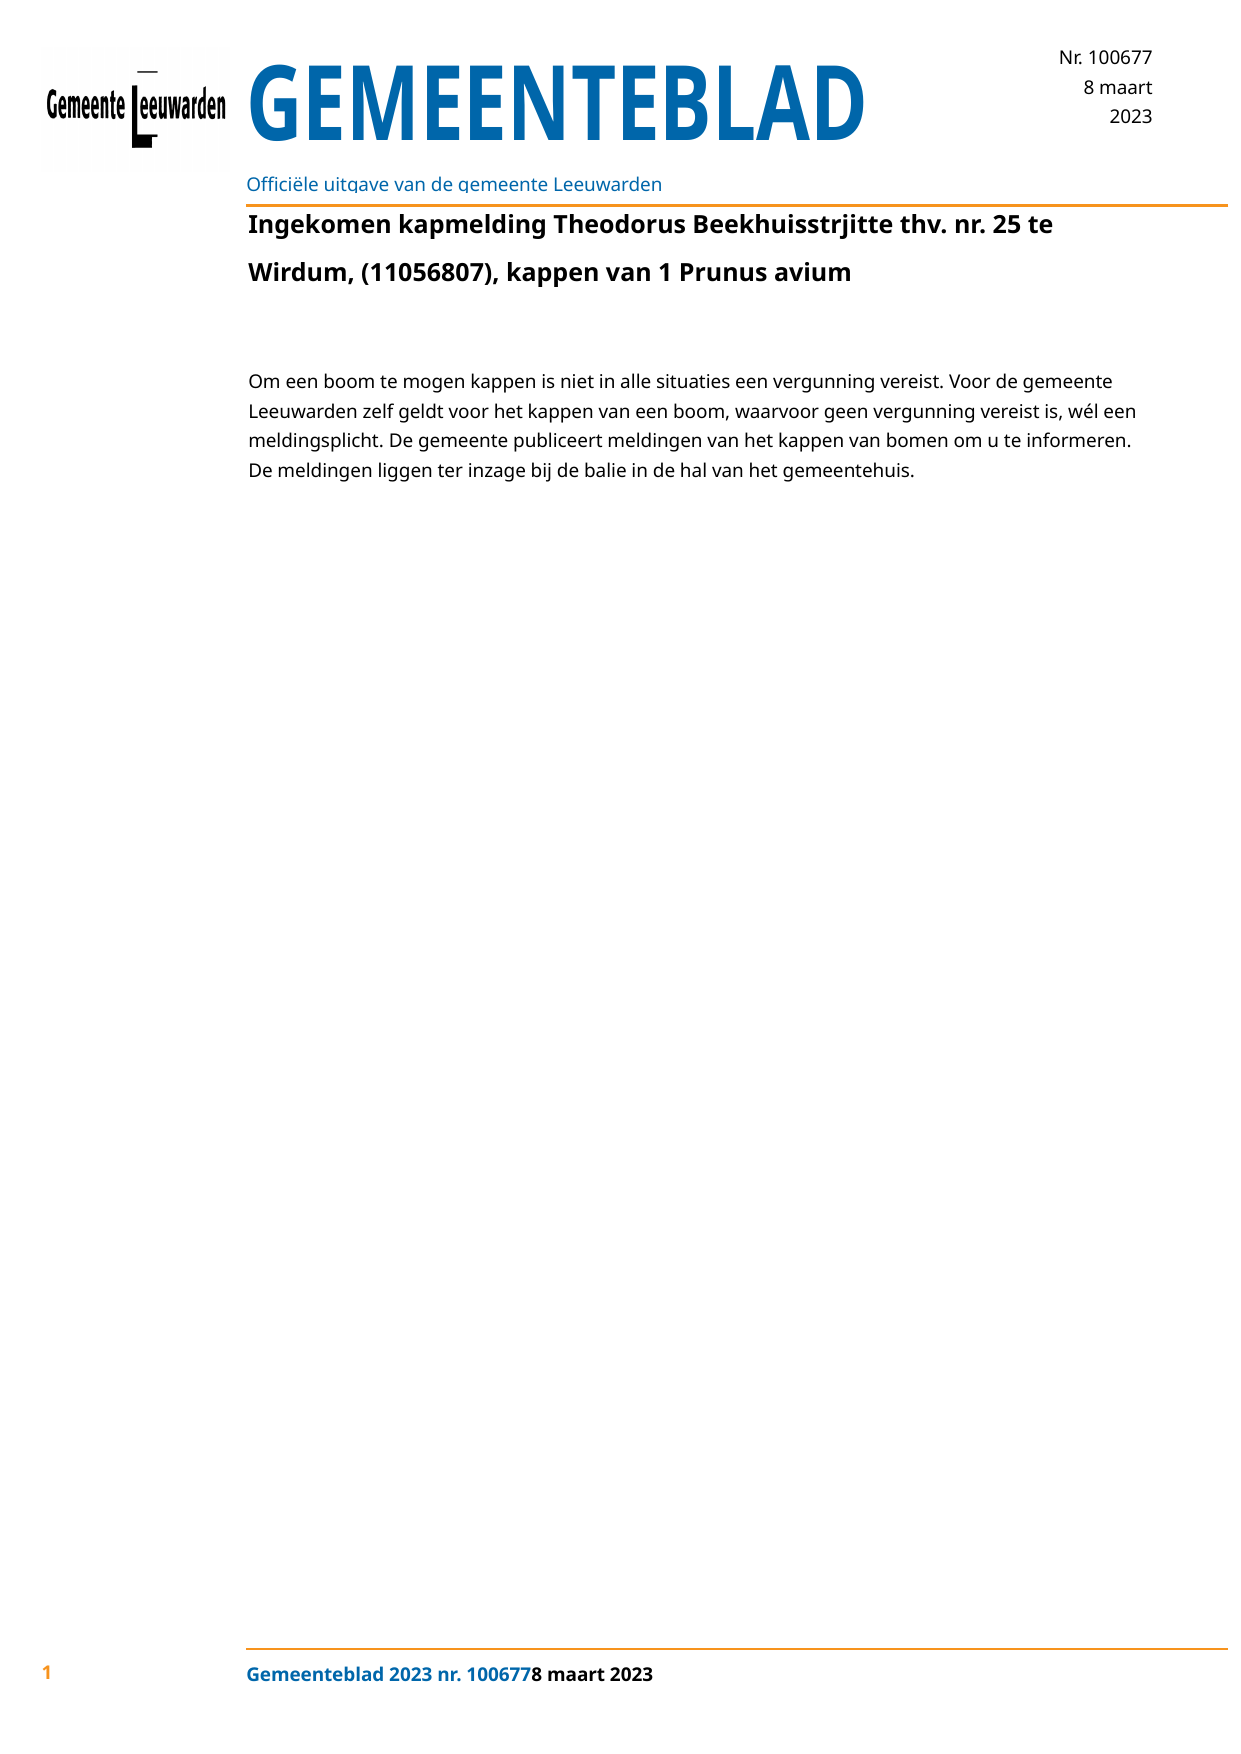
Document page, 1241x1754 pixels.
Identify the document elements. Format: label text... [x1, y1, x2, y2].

text Ingekomen kapmelding Theodorus Beekhuisstrjitte thv. nr. 25 te Wirdum, (11056807), kappen van 1 Prunus avium [248, 207, 1152, 288]
text Om een boom te mogen kappen is niet in alle situaties een vergunning vereist. Voor de gemeente Leeuwarden zelf geldt voor het kappen van een boom, waarvoor geen vergunning vereist is, wél een meldingsplicht. De gemeente publiceert meldingen van het kappen van bomen om u te informeren. De meldingen liggen ter inzage bij de balie in de hal van het gemeentehuis. [248, 368, 1152, 483]
picture [41, 47, 231, 172]
